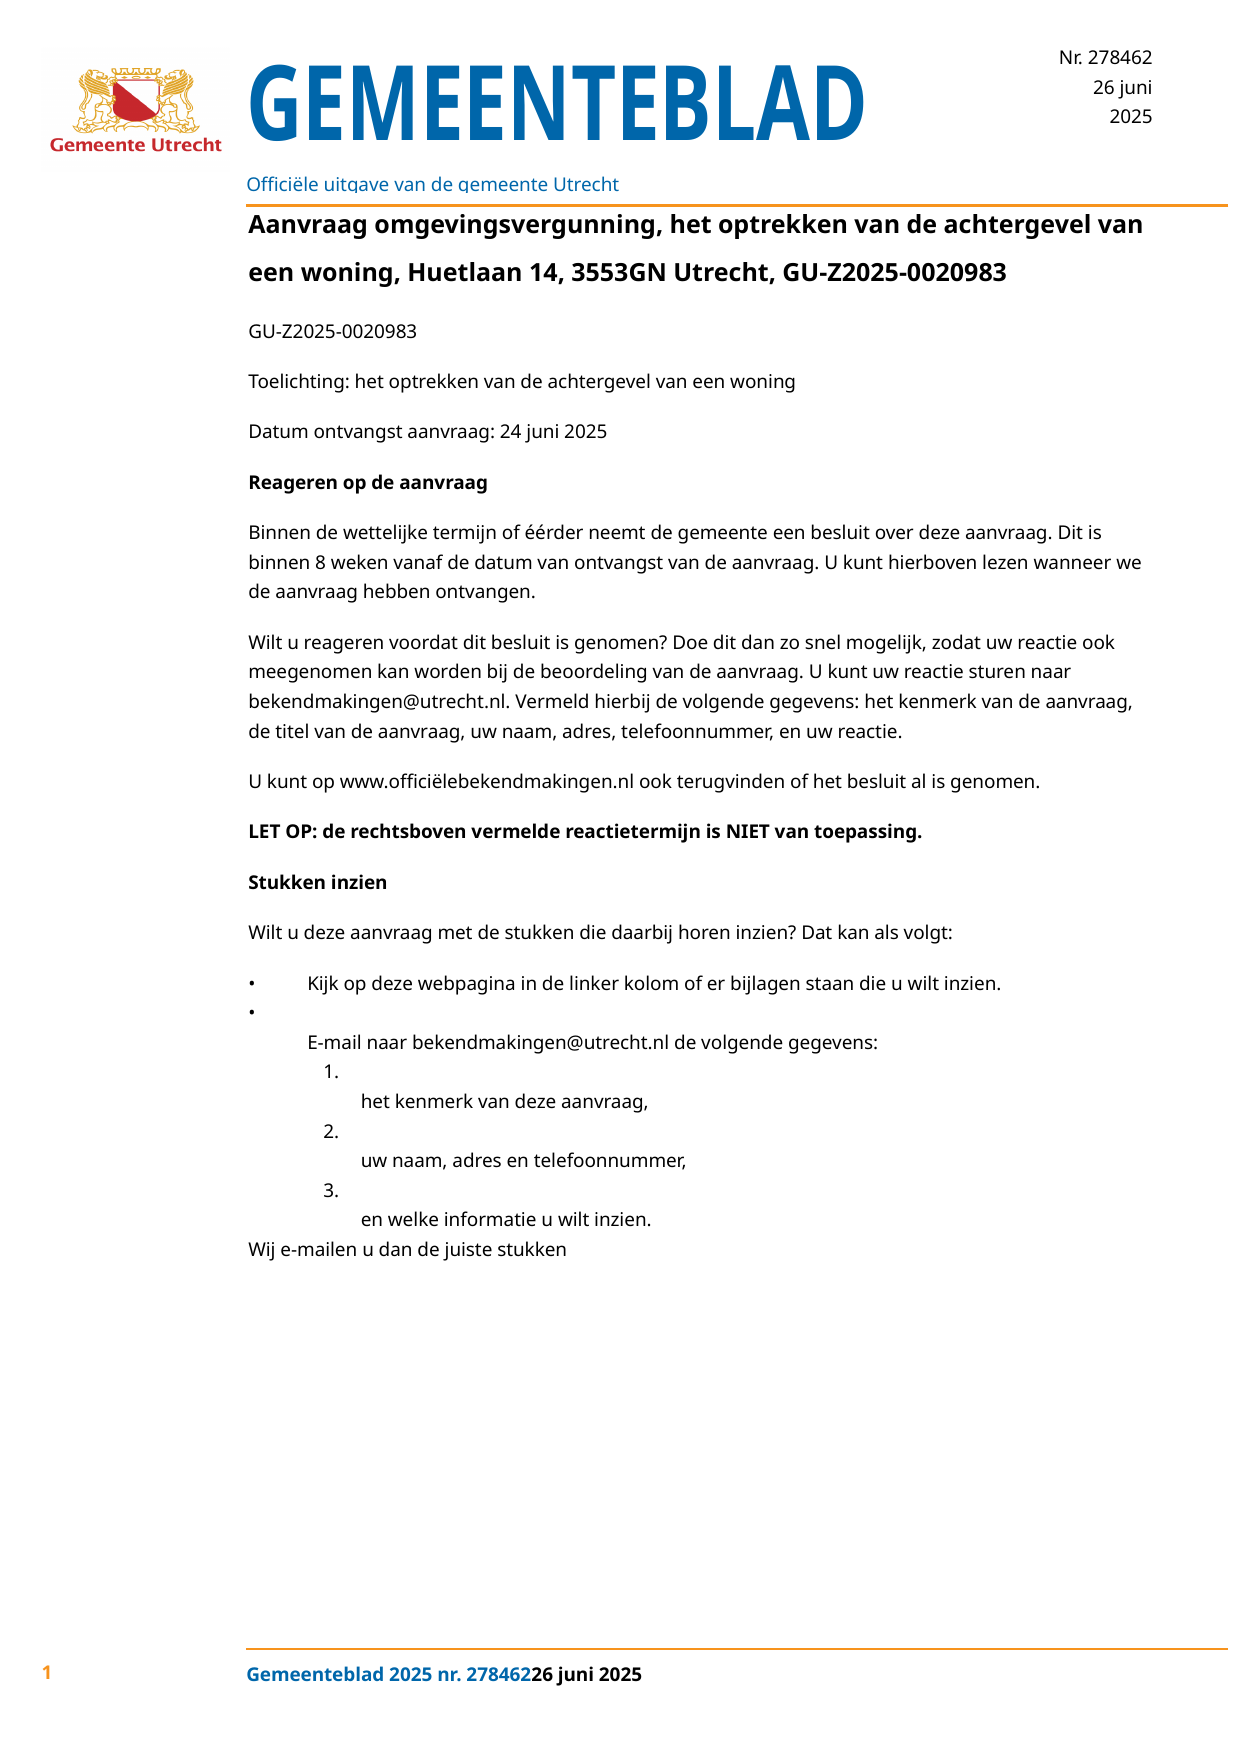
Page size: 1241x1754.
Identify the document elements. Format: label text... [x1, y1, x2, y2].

text Datum ontvangst aanvraag: 24 juni 2025 [248, 419, 1152, 444]
text GU-Z2025-0020983 [248, 318, 1152, 344]
text Wilt u reageren voordat dit besluit is genomen? Doe dit dan zo snel mogelijk, zodat uw reactie ook meegenomen kan worden bij de beoordeling van de aanvraag. U kunt uw reactie sturen naar bekendmakingen@utrecht.nl. Vermeld hierbij de volgende gegevens: het kenmerk van de aanvraag, de titel van de aanvraag, uw naam, adres, telefoonnummer, en uw reactie. [248, 629, 1152, 744]
text Reageren op de aanvraag [248, 469, 1152, 495]
text Wilt u deze aanvraag met de stukken die daarbij horen inzien? Dat kan als volgt: [248, 919, 1152, 945]
text LET OP: de rechtsboven vermelde reactietermijn is NIET van toepassing. [248, 819, 1152, 844]
text Wij e-mailen u dan de juiste stukken [248, 1236, 1152, 1262]
text U kunt op www.officiëlebekendmakingen.nl ook terugvinden of het besluit al is genomen. [248, 768, 1152, 794]
text Binnen de wettelijke termijn of éérder neemt de gemeente een besluit over deze aanvraag. Dit is binnen 8 weken vanaf de datum van ontvangst van de aanvraag. U kunt hierboven lezen wanneer we de aanvraag hebben ontvangen. [248, 519, 1152, 604]
picture [41, 47, 231, 172]
list en welke informatie u wilt inzien. [323, 1207, 1152, 1232]
text Stukken inzien [248, 869, 1152, 895]
list Kijk op deze webpagina in de linker kolom of er bijlagen staan die u wilt inzien. [248, 970, 1152, 996]
list het kenmerk van deze aanvraag, [323, 1088, 1152, 1114]
text Toelichting: het optrekken van de achtergevel van een woning [248, 368, 1152, 394]
text Aanvraag omgevingsvergunning, het optrekken van de achtergevel van een woning, Huetlaan 14, 3553GN Utrecht, GU-Z2025-0020983 [248, 207, 1152, 288]
list uw naam, adres en telefoonnummer, [323, 1147, 1152, 1173]
list E-mail naar bekendmakingen@utrecht.nl de volgende gegevens: [248, 1029, 1152, 1055]
